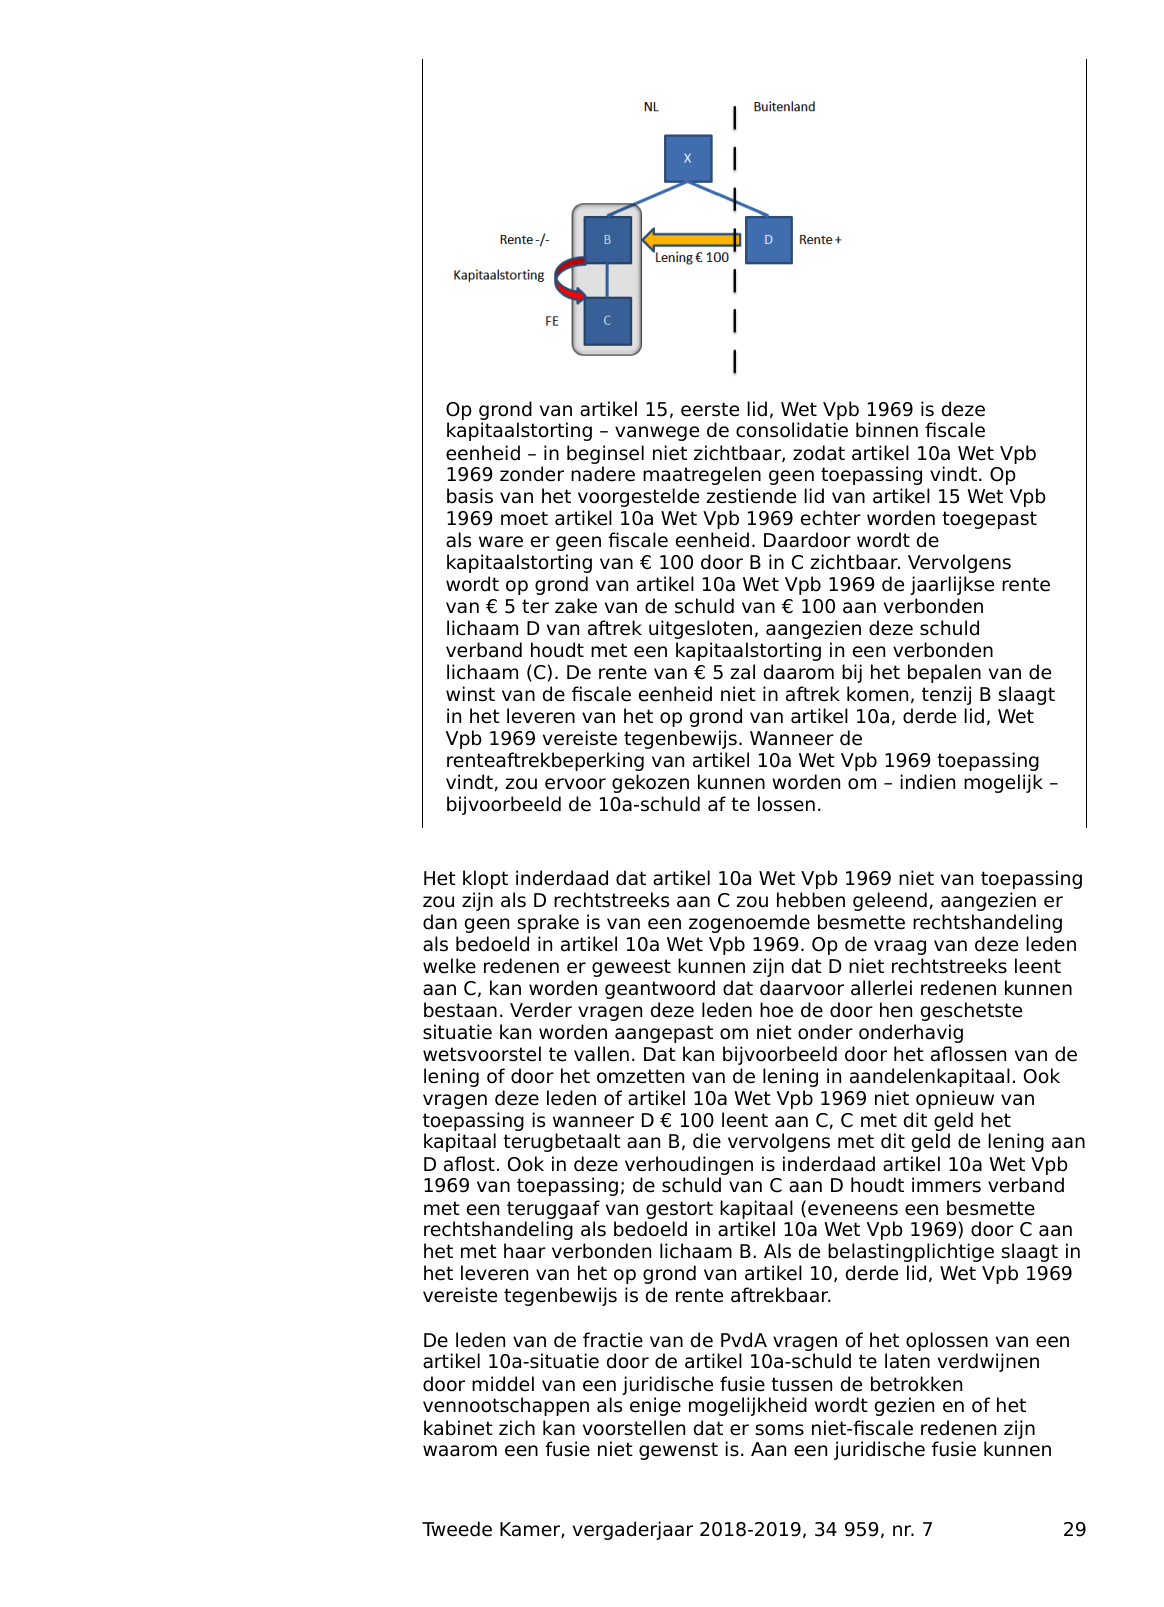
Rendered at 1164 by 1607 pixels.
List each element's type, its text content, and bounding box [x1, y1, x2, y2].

text Het klopt inderdaad dat artikel 10a Wet Vpb 1969 niet van toepassing zou zijn als D rechtstreeks aan C zou hebben geleend, aangezien er dan geen sprake is van een zogenoemde besmette rechtshandeling als bedoeld in artikel 10a Wet Vpb 1969. Op de vraag van deze leden welke redenen er geweest kunnen zijn dat D niet rechtstreeks leent aan C, kan worden geantwoord dat daarvoor allerlei redenen kunnen bestaan. Verder vragen deze leden hoe de door hen geschetste situatie kan worden aangepast om niet onder onderhavig wetsvoorstel te vallen. Dat kan bijvoorbeeld door het aflossen van de lening of door het omzetten van de lening in aandelenkapitaal. Ook vragen deze leden of artikel 10a Wet Vpb 1969 niet opnieuw van toepassing is wanneer D € 100 leent aan C, C met dit geld het kapitaal terugbetaalt aan B, die vervolgens met dit geld de lening aan D aflost. Ook in deze verhoudingen is inderdaad artikel 10a Wet Vpb 1969 van toepassing; de schuld van C aan D houdt immers verband met een teruggaaf van gestort kapitaal (eveneens een besmette rechtshandeling als bedoeld in artikel 10a Wet Vpb 1969) door C aan het met haar verbonden lichaam B. Als de belastingplichtige slaagt in het leveren van het op grond van artikel 10, derde lid, Wet Vpb 1969 vereiste tegenbewijs is de rente aftrekbaar. [422, 868, 1087, 1307]
text De leden van de fractie van de PvdA vragen of het oplossen van een artikel 10a-situatie door de artikel 10a-schuld te laten verdwijnen door middel van een juridische fusie tussen de betrokken vennootschappen als enige mogelijkheid wordt gezien en of het kabinet zich kan voorstellen dat er soms niet-fiscale redenen zijn waarom een fusie niet gewenst is. Aan een juridische fusie kunnen [422, 1329, 1087, 1461]
table_header Op grond van artikel 15, eerste lid, Wet Vpb 1969 is deze kapitaalstorting – vanwege de consolidatie binnen fiscale eenheid – in beginsel niet zichtbaar, zodat artikel 10a Wet Vpb 1969 zonder nadere maatregelen geen toepassing vindt. Op basis van het voorgestelde zestiende lid van artikel 15 Wet Vpb 1969 moet artikel 10a Wet Vpb 1969 echter worden toegepast als ware er geen fiscale eenheid. Daardoor wordt de kapitaalstorting van € 100 door B in C zichtbaar. Vervolgens wordt op grond van artikel 10a Wet Vpb 1969 de jaarlijkse rente van € 5 ter zake van de schuld van € 100 aan verbonden lichaam D van aftrek uitgesloten, aangezien deze schuld verband houdt met een kapitaalstorting in een verbonden lichaam (C). De rente van € 5 zal daarom bij het bepalen van de winst van de fiscale eenheid niet in aftrek komen, tenzij B slaagt in het leveren van het op grond van artikel 10a, derde lid, Wet Vpb 1969 vereiste tegenbewijs. Wanneer de renteaftrekbeperking van artikel 10a Wet Vpb 1969 toepassing vindt, zou ervoor gekozen kunnen worden om – indien mogelijk – bijvoorbeeld de 10a-schuld af te lossen. [423, 59, 1086, 828]
picture [445, 93, 853, 377]
